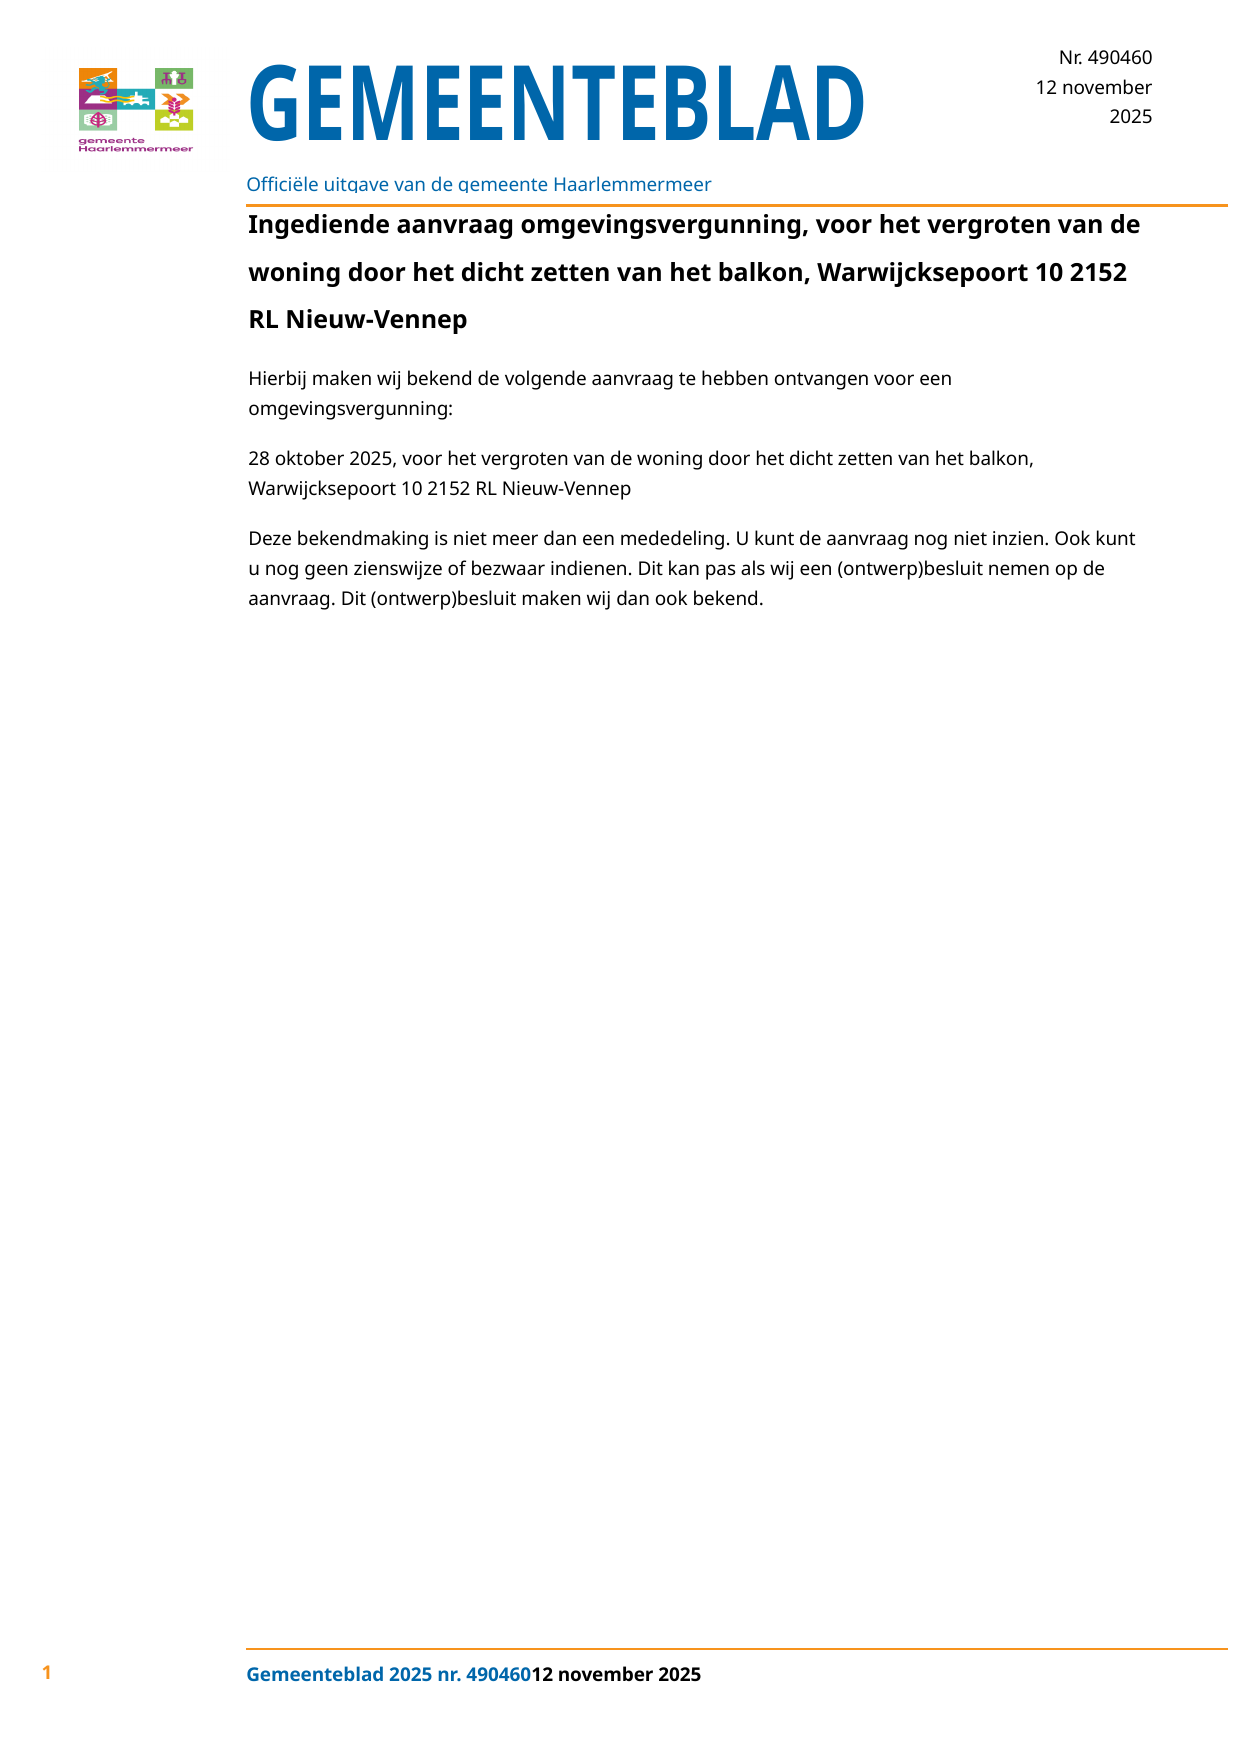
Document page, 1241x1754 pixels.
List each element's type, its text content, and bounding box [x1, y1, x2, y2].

picture [41, 47, 231, 172]
text 28 oktober 2025, voor het vergroten van de woning door het dicht zetten van het balkon, Warwijcksepoort 10 2152 RL Nieuw-Vennep [248, 446, 1152, 501]
text Deze bekendmaking is niet meer dan een mededeling. U kunt de aanvraag nog niet inzien. Ook kunt u nog geen zienswijze of bezwaar indienen. Dit kan pas als wij een (ontwerp)besluit nemen op de aanvraag. Dit (ontwerp)besluit maken wij dan ook bekend. [248, 526, 1152, 610]
text Ingediende aanvraag omgevingsvergunning, voor het vergroten van de woning door het dicht zetten van het balkon, Warwijcksepoort 10 2152 RL Nieuw-Vennep [248, 207, 1152, 336]
text Hierbij maken wij bekend de volgende aanvraag te hebben ontvangen voor een omgevingsvergunning: [248, 366, 1152, 421]
